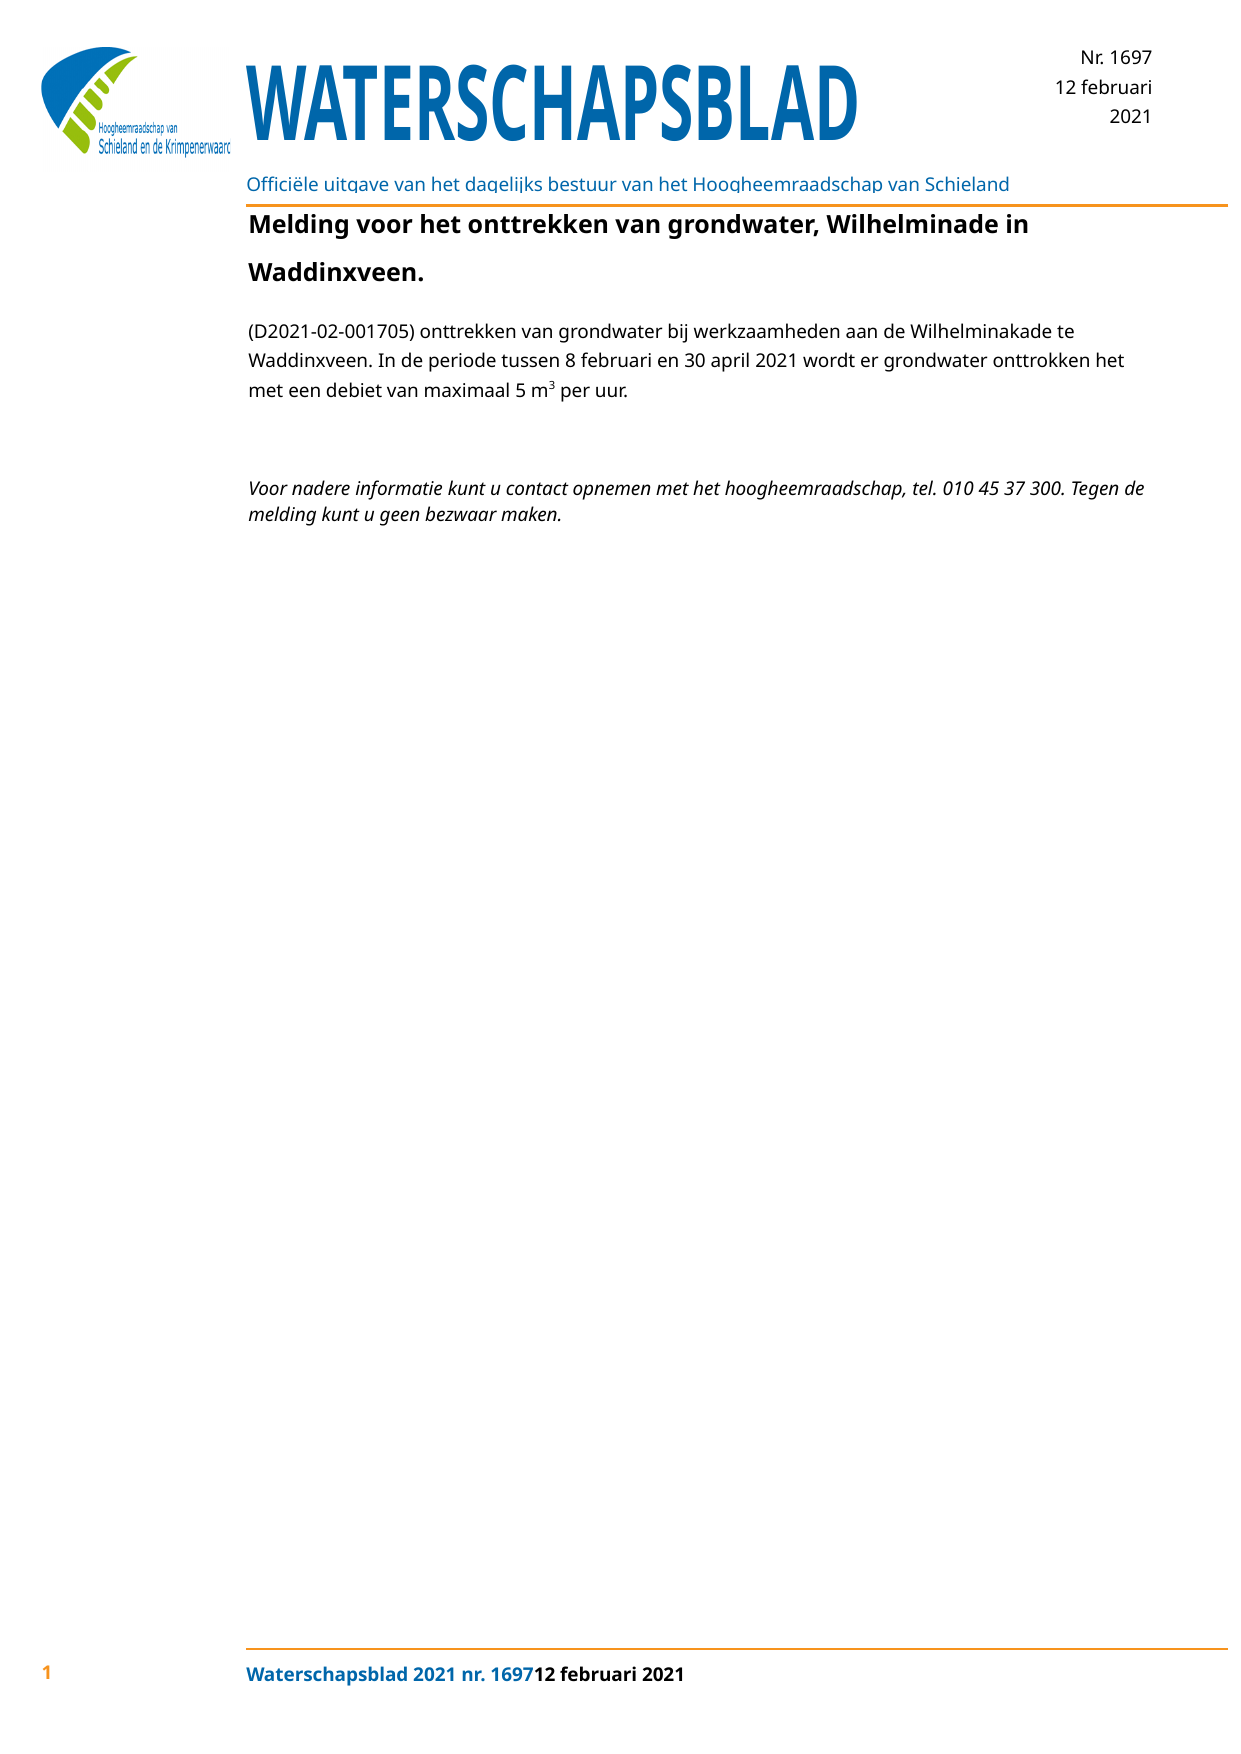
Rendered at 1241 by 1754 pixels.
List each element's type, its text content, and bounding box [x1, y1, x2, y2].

picture [41, 47, 231, 172]
text Voor nadere informatie kunt u contact opnemen met het hoogheemraadschap, tel. 010 45 37 300. Tegen de melding kunt u geen bezwaar maken. [248, 475, 1152, 527]
text (D2021-02-001705) onttrekken van grondwater bij werkzaamheden aan de Wilhelminakade te Waddinxveen. In de periode tussen 8 februari en 30 april 2021 wordt er grondwater onttrokken het met een debiet van maximaal 5 m3 per uur. [248, 318, 1152, 403]
text Melding voor het onttrekken van grondwater, Wilhelminade in Waddinxveen. [248, 207, 1152, 288]
